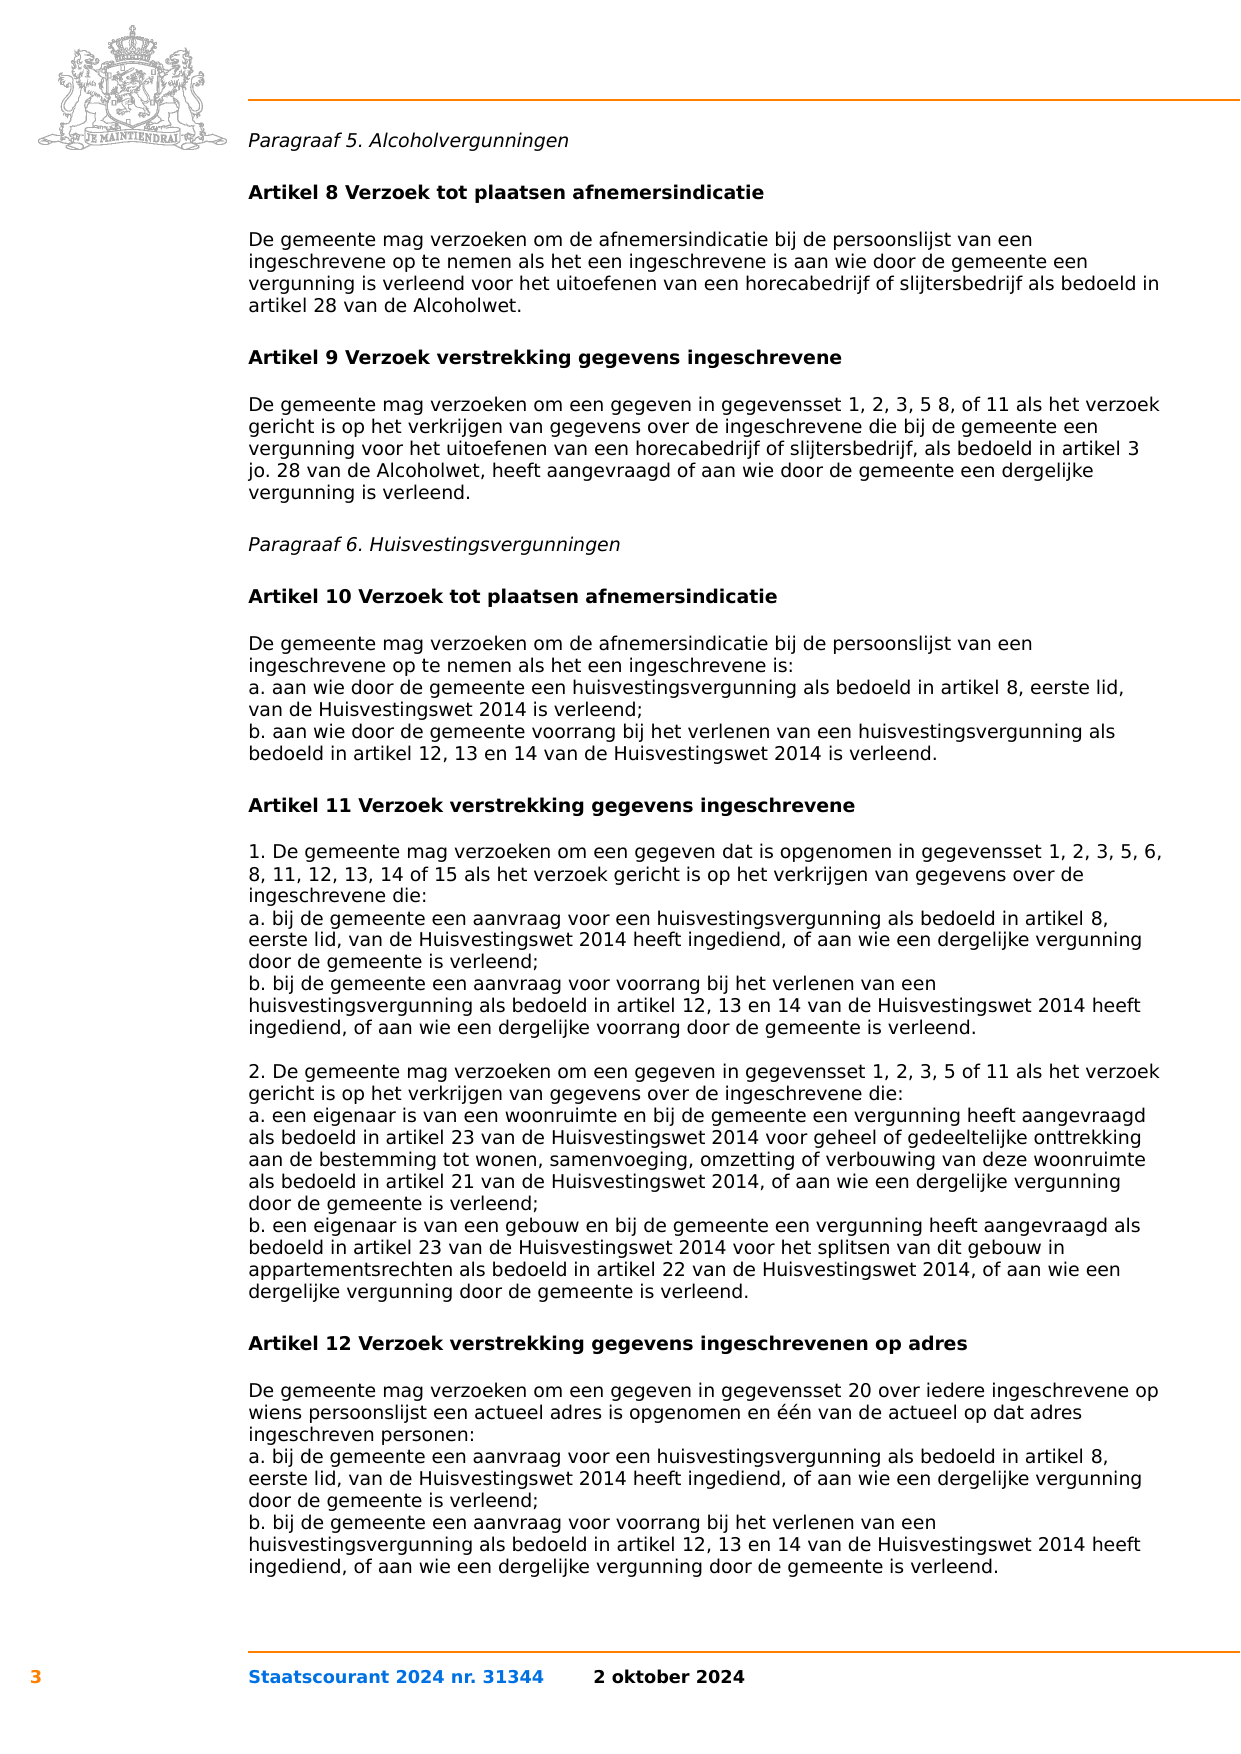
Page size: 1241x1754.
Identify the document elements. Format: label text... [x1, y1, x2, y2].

text De gemeente mag verzoeken om de afnemersindicatie bij de persoonslijst van een ingeschrevene op te nemen als het een ingeschrevene is aan wie door de gemeente een vergunning is verleend voor het uitoefenen van een horecabedrijf of slijtersbedrijf als bedoeld in artikel 28 van de Alcoholwet. [248, 229, 1163, 317]
text 2. De gemeente mag verzoeken om een gegeven in gegevensset 1, 2, 3, 5 of 11 als het verzoek gericht is op het verkrijgen van gegevens over de ingeschrevene die: [248, 1061, 1163, 1105]
text De gemeente mag verzoeken om de afnemersindicatie bij de persoonslijst van een ingeschrevene op te nemen als het een ingeschrevene is: [248, 633, 1163, 677]
subtitle Artikel 10 Verzoek tot plaatsen afnemersindicatie [248, 586, 1163, 608]
text a. bij de gemeente een aanvraag voor een huisvestingsvergunning als bedoeld in artikel 8, eerste lid, van de Huisvestingswet 2014 heeft ingediend, of aan wie een dergelijke vergunning door de gemeente is verleend; [248, 1446, 1163, 1512]
text a. bij de gemeente een aanvraag voor een huisvestingsvergunning als bedoeld in artikel 8, eerste lid, van de Huisvestingswet 2014 heeft ingediend, of aan wie een dergelijke vergunning door de gemeente is verleend; [248, 907, 1163, 973]
subtitle Artikel 9 Verzoek verstrekking gegevens ingeschrevene [248, 347, 1163, 369]
subtitle Paragraaf 6. Huisvestingsvergunningen [248, 534, 1163, 556]
subtitle Artikel 8 Verzoek tot plaatsen afnemersindicatie [248, 182, 1163, 204]
text b. een eigenaar is van een gebouw en bij de gemeente een vergunning heeft aangevraagd als bedoeld in artikel 23 van de Huisvestingswet 2014 voor het splitsen van dit gebouw in appartementsrechten als bedoeld in artikel 22 van de Huisvestingswet 2014, of aan wie een dergelijke vergunning door de gemeente is verleend. [248, 1215, 1163, 1303]
subtitle Artikel 12 Verzoek verstrekking gegevens ingeschrevenen op adres [248, 1333, 1163, 1355]
text b. bij de gemeente een aanvraag voor voorrang bij het verlenen van een huisvestingsvergunning als bedoeld in artikel 12, 13 en 14 van de Huisvestingswet 2014 heeft ingediend, of aan wie een dergelijke vergunning door de gemeente is verleend. [248, 1512, 1163, 1578]
text a. aan wie door de gemeente een huisvestingsvergunning als bedoeld in artikel 8, eerste lid, van de Huisvestingswet 2014 is verleend; [248, 677, 1163, 721]
subtitle Paragraaf 5. Alcoholvergunningen [248, 130, 1163, 152]
text b. bij de gemeente een aanvraag voor voorrang bij het verlenen van een huisvestingsvergunning als bedoeld in artikel 12, 13 en 14 van de Huisvestingswet 2014 heeft ingediend, of aan wie een dergelijke voorrang door de gemeente is verleend. [248, 973, 1163, 1039]
text b. aan wie door de gemeente voorrang bij het verlenen van een huisvestingsvergunning als bedoeld in artikel 12, 13 en 14 van de Huisvestingswet 2014 is verleend. [248, 721, 1163, 764]
text a. een eigenaar is van een woonruimte en bij de gemeente een vergunning heeft aangevraagd als bedoeld in artikel 23 van de Huisvestingswet 2014 voor geheel of gedeeltelijke onttrekking aan de bestemming tot wonen, samenvoeging, omzetting of verbouwing van deze woonruimte als bedoeld in artikel 21 van de Huisvestingswet 2014, of aan wie een dergelijke vergunning door de gemeente is verleend; [248, 1105, 1163, 1215]
subtitle Artikel 11 Verzoek verstrekking gegevens ingeschrevene [248, 794, 1163, 816]
text De gemeente mag verzoeken om een gegeven in gegevensset 20 over iedere ingeschrevene op wiens persoonslijst een actueel adres is opgenomen en één van de actueel op dat adres ingeschreven personen: [248, 1380, 1163, 1446]
text 1. De gemeente mag verzoeken om een gegeven dat is opgenomen in gegevensset 1, 2, 3, 5, 6, 8, 11, 12, 13, 14 of 15 als het verzoek gericht is op het verkrijgen van gegevens over de ingeschrevene die: [248, 841, 1163, 907]
text De gemeente mag verzoeken om een gegeven in gegevensset 1, 2, 3, 5 8, of 11 als het verzoek gericht is op het verkrijgen van gegevens over de ingeschrevene die bij de gemeente een vergunning voor het uitoefenen van een horecabedrijf of slijtersbedrijf, als bedoeld in artikel 3 jo. 28 van de Alcoholwet, heeft aangevraagd of aan wie door de gemeente een dergelijke vergunning is verleend. [248, 394, 1163, 504]
picture [38, 25, 227, 150]
